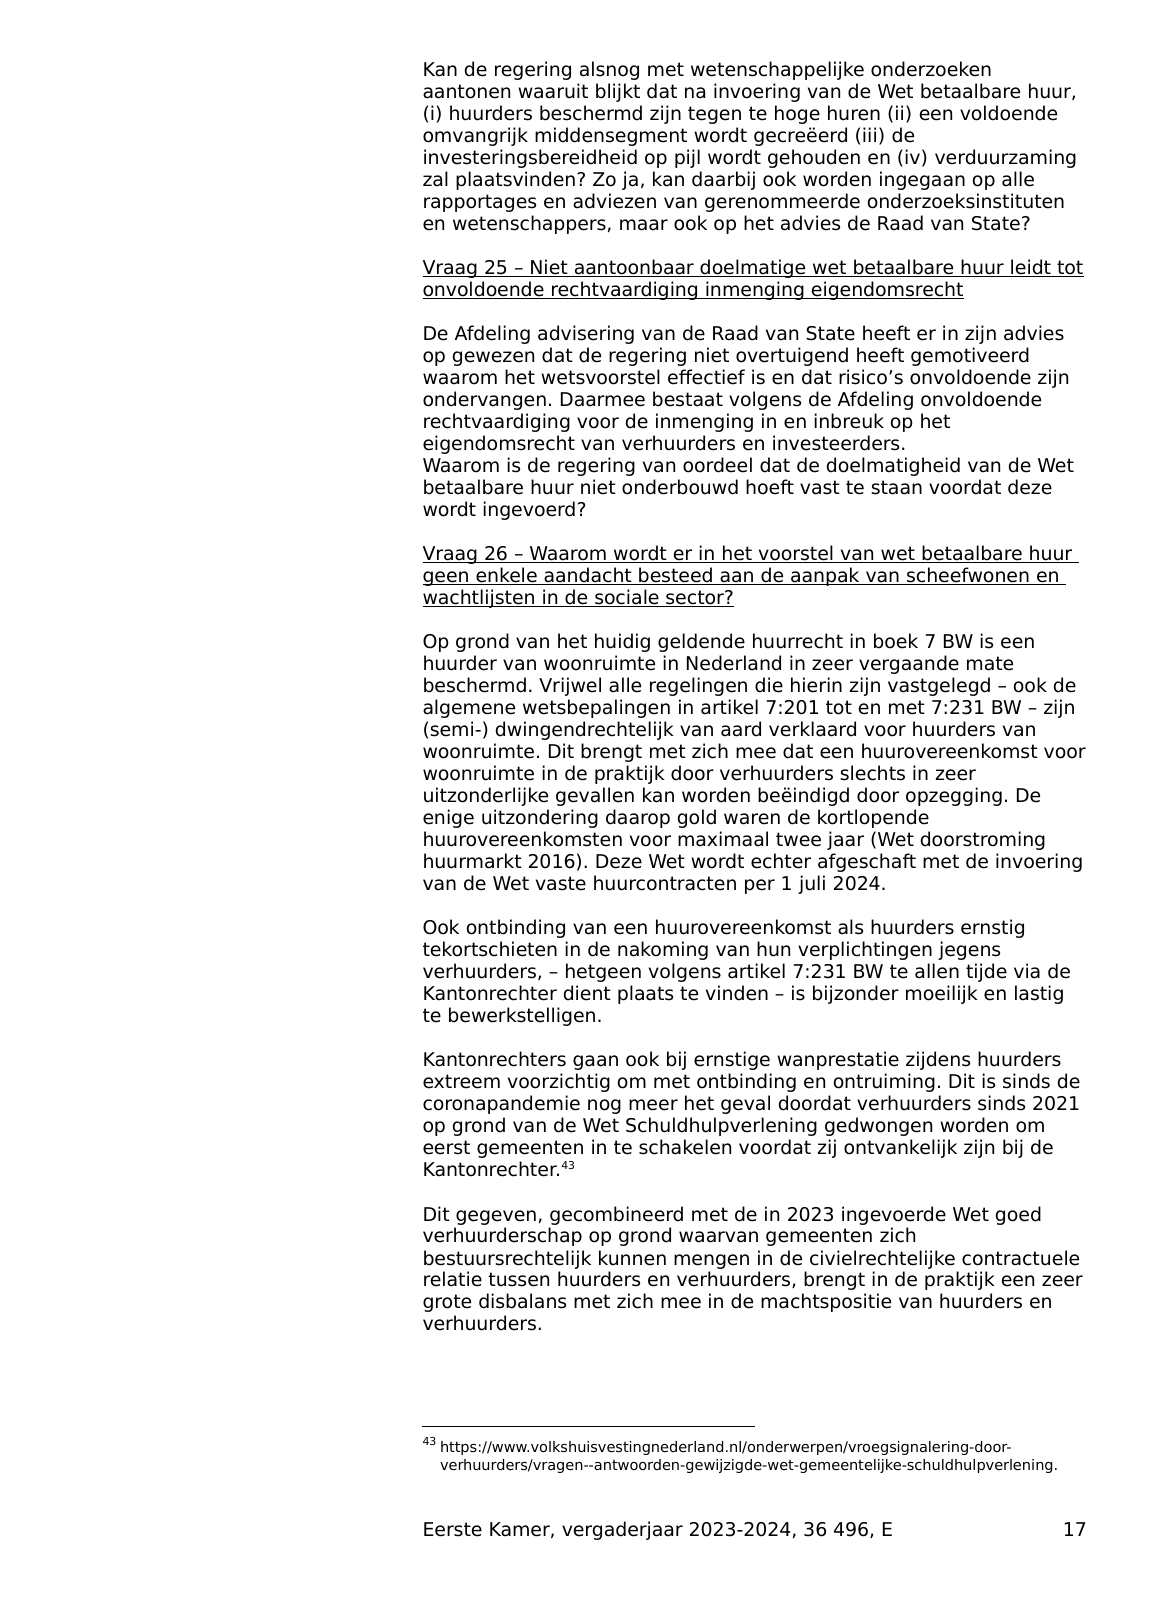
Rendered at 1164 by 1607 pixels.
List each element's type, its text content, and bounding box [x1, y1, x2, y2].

text Kan de regering alsnog met wetenschappelijke onderzoeken aantonen waaruit blijkt dat na invoering van de Wet betaalbare huur, (i) huurders beschermd zijn tegen te hoge huren (ii) een voldoende omvangrijk middensegment wordt gecreëerd (iii) de investeringsbereidheid op pijl wordt gehouden en (iv) verduurzaming zal plaatsvinden? Zo ja, kan daarbij ook worden ingegaan op alle rapportages en adviezen van gerenommeerde onderzoeksinstituten en wetenschappers, maar ook op het advies de Raad van State? [422, 59, 1087, 235]
text https://www.volkshuisvestingnederland.nl/onderwerpen/vroegsignalering-door-verhuurders/vragen--antwoorden-gewijzigde-wet-gemeentelijke-schuldhulpverlening. [422, 1435, 1087, 1474]
text Op grond van het huidig geldende huurrecht in boek 7 BW is een huurder van woonruimte in Nederland in zeer vergaande mate beschermd. Vrijwel alle regelingen die hierin zijn vastgelegd – ook de algemene wetsbepalingen in artikel 7:201 tot en met 7:231 BW – zijn (semi-) dwingendrechtelijk van aard verklaard voor huurders van woonruimte. Dit brengt met zich mee dat een huurovereenkomst voor woonruimte in de praktijk door verhuurders slechts in zeer uitzonderlijke gevallen kan worden beëindigd door opzegging. De enige uitzondering daarop gold waren de kortlopende huurovereenkomsten voor maximaal twee jaar (Wet doorstroming huurmarkt 2016). Deze Wet wordt echter afgeschaft met de invoering van de Wet vaste huurcontracten per 1 juli 2024. [422, 631, 1087, 895]
text Ook ontbinding van een huurovereenkomst als huurders ernstig tekortschieten in de nakoming van hun verplichtingen jegens verhuurders, – hetgeen volgens artikel 7:231 BW te allen tijde via de Kantonrechter dient plaats te vinden – is bijzonder moeilijk en lastig te bewerkstelligen. [422, 917, 1087, 1027]
text Dit gegeven, gecombineerd met de in 2023 ingevoerde Wet goed verhuurderschap op grond waarvan gemeenten zich bestuursrechtelijk kunnen mengen in de civielrechtelijke contractuele relatie tussen huurders en verhuurders, brengt in de praktijk een zeer grote disbalans met zich mee in de machtspositie van huurders en verhuurders. [422, 1203, 1087, 1335]
text Kantonrechters gaan ook bij ernstige wanprestatie zijdens huurders extreem voorzichtig om met ontbinding en ontruiming. Dit is sinds de coronapandemie nog meer het geval doordat verhuurders sinds 2021 op grond van de Wet Schuldhulpverlening gedwongen worden om eerst gemeenten in te schakelen voordat zij ontvankelijk zijn bij de Kantonrechter. [422, 1049, 1087, 1181]
subtitle Vraag 26 – Waarom wordt er in het voorstel van wet betaalbare huur geen enkele aandacht besteed aan de aanpak van scheefwonen en wachtlijsten in de sociale sector? [422, 543, 1087, 609]
text De Afdeling advisering van de Raad van State heeft er in zijn advies op gewezen dat de regering niet overtuigend heeft gemotiveerd waarom het wetsvoorstel effectief is en dat risico’s onvoldoende zijn ondervangen. Daarmee bestaat volgens de Afdeling onvoldoende rechtvaardiging voor de inmenging in en inbreuk op het eigendomsrecht van verhuurders en investeerders. [422, 323, 1087, 455]
subtitle Vraag 25 – Niet aantoonbaar doelmatige wet betaalbare huur leidt tot onvoldoende rechtvaardiging inmenging eigendomsrecht [422, 257, 1087, 301]
text Waarom is de regering van oordeel dat de doelmatigheid van de Wet betaalbare huur niet onderbouwd hoeft vast te staan voordat deze wordt ingevoerd? [422, 455, 1087, 521]
